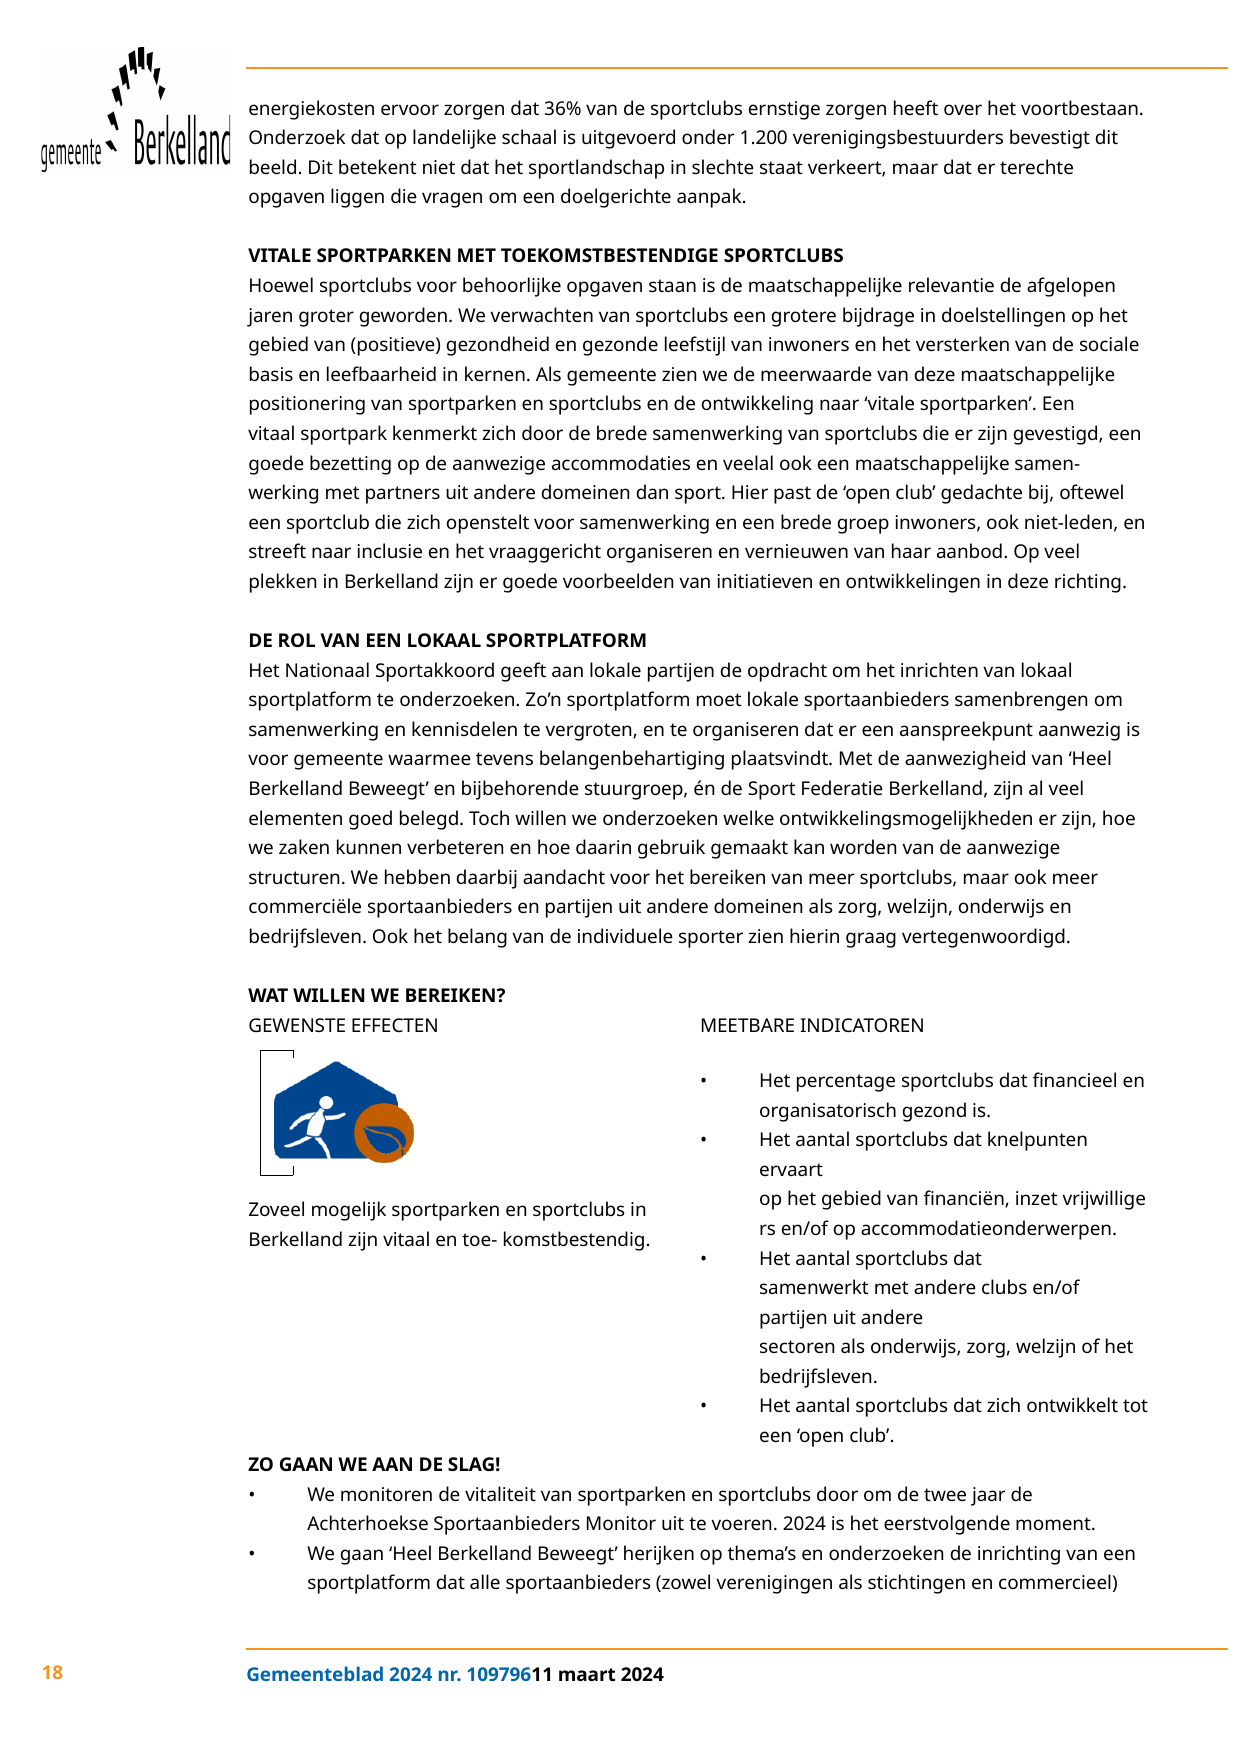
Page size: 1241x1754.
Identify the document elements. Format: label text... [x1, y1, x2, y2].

text Onderzoek dat op landelijke schaal is uitgevoerd onder 1.200 verenigingsbestuurders bevestigt dit beeld. Dit betekent niet dat het sportlandschap in slechte staat verkeert, maar dat er terechte opgaven liggen die vragen om een doelgerichte aanpak. [248, 124, 1152, 209]
list We monitoren de vitaliteit van sportparken en sportclubs door om de twee jaar de Achterhoekse Sportaanbieders Monitor uit te voeren. 2024 is het eerstvolgende moment. [248, 1481, 1152, 1536]
table_cell Het percentage sportclubs dat financieel en organisatorisch gezond is. Het aantal sportclubs dat knelpunten ervaart op het gebied van financiën, inzet vrijwilligers en/of op accommodatieonderwerpen. Het aantal sportclubs dat samenwerkt met andere clubs en/of partijen uit andere sectoren als onderwijs, zorg, welzijn of het bedrijfsleven. Het aantal sportclubs dat zich ontwikkelt tot een ‘open club’. [700, 1038, 1152, 1448]
table_header MEETBARE INDICATOREN [700, 1012, 1152, 1038]
text WAT WILLEN WE BEREIKEN? [248, 982, 1152, 1008]
picture [41, 47, 231, 172]
table_cell [248, 1038, 700, 1058]
text Hoewel sportclubs voor behoorlijke opgaven staan is de maatschappelijke relevantie de afgelopen jaren groter geworden. We verwachten van sportclubs een grotere bijdrage in doelstellingen op het gebied van (positieve) gezondheid en gezonde leefstijl van inwoners en het versterken van de sociale basis en leefbaarheid in kernen. Als gemeente zien we de meerwaarde van deze maatschappelijke positionering van sportparken en sportclubs en de ontwikkeling naar ‘vitale sportparken’. Een [248, 272, 1152, 416]
list We gaan ‘Heel Berkelland Beweegt’ herijken op thema’s en onderzoeken de inrichting van een sportplatform dat alle sportaanbieders (zowel verenigingen als stichtingen en commercieel) [248, 1540, 1152, 1595]
table_cell Zoveel mogelijk sportparken en sportclubs in Berkelland zijn vitaal en toe- komstbestendig. [248, 1059, 700, 1448]
table_header GEWENSTE EFFECTEN [248, 1012, 700, 1038]
text DE ROL VAN EEN LOKAAL SPORTPLATFORM [248, 627, 1152, 653]
text vitaal sportpark kenmerkt zich door de brede samenwerking van sportclubs die er zijn gevestigd, een goede bezetting op de aanwezige accommodaties en veelal ook een maatschappelijke samen- werking met partners uit andere domeinen dan sport. Hier past de ‘open club’ gedachte bij, oftewel een sportclub die zich openstelt voor samenwerking en een brede groep inwoners, ook niet-leden, en streeft naar inclusie en het vraaggericht organiseren en vernieuwen van haar aanbod. Op veel plekken in Berkelland zijn er goede voorbeelden van initiatieven en ontwikkelingen in deze richting. [248, 420, 1152, 594]
text energiekosten ervoor zorgen dat 36% van de sportclubs ernstige zorgen heeft over het voortbestaan. [248, 95, 1152, 121]
text ZO GAAN WE AAN DE SLAG! [248, 1451, 1152, 1477]
picture [268, 1058, 417, 1166]
text VITALE SPORTPARKEN MET TOEKOMSTBESTENDIGE SPORTCLUBS [248, 243, 1152, 268]
text Het Nationaal Sportakkoord geeft aan lokale partijen de opdracht om het inrichten van lokaal sportplatform te onderzoeken. Zo’n sportplatform moet lokale sportaanbieders samenbrengen om samenwerking en kennisdelen te vergroten, en te organiseren dat er een aanspreekpunt aanwezig is voor gemeente waarmee tevens belangenbehartiging plaatsvindt. Met de aanwezigheid van ‘Heel Berkelland Beweegt’ en bijbehorende stuurgroep, én de Sport Federatie Berkelland, zijn al veel elementen goed belegd. Toch willen we onderzoeken welke ontwikkelingsmogelijkheden er zijn, hoe we zaken kunnen verbeteren en hoe daarin gebruik gemaakt kan worden van de aanwezige structuren. We hebben daarbij aandacht voor het bereiken van meer sportclubs, maar ook meer commerciële sportaanbieders en partijen uit andere domeinen als zorg, welzijn, onderwijs en bedrijfsleven. Ook het belang van de individuele sporter zien hierin graag vertegenwoordigd. [248, 657, 1152, 949]
